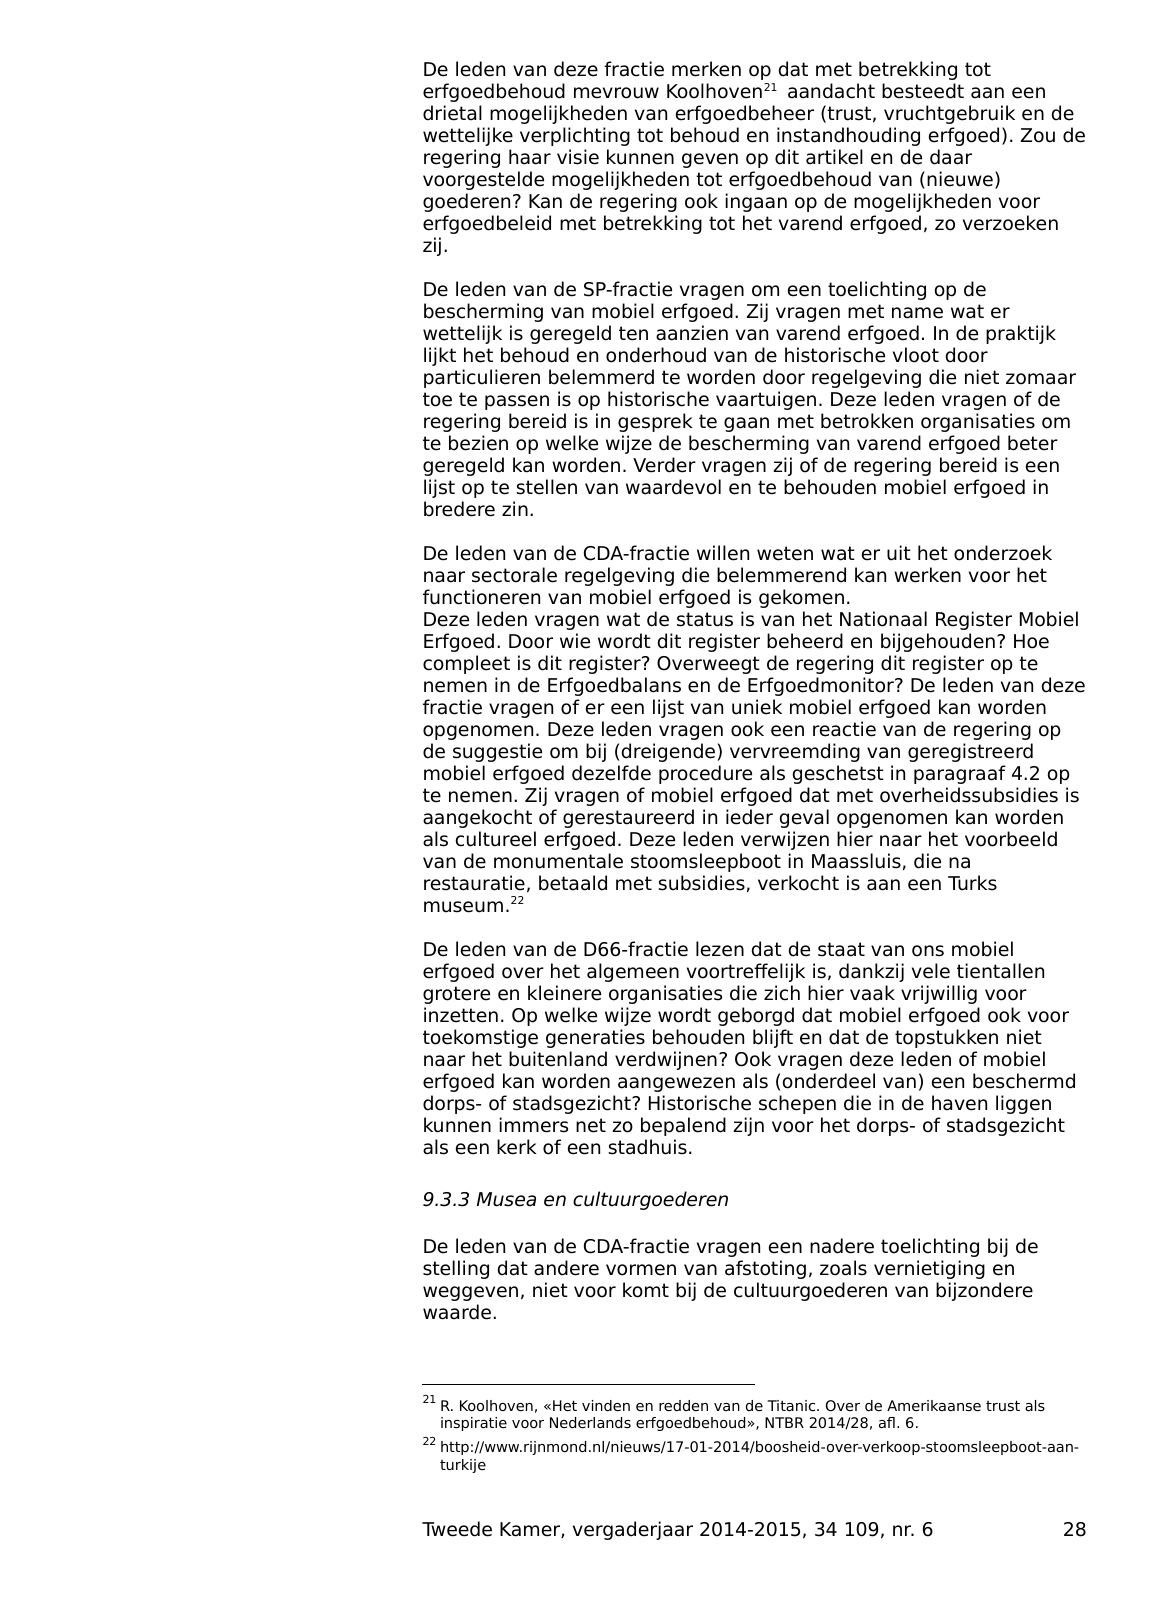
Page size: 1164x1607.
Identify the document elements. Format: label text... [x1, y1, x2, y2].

text De leden van de SP-fractie vragen om een toelichting op de bescherming van mobiel erfgoed. Zij vragen met name wat er wettelijk is geregeld ten aanzien van varend erfgoed. In de praktijk lijkt het behoud en onderhoud van de historische vloot door particulieren belemmerd te worden door regelgeving die niet zomaar toe te passen is op historische vaartuigen. Deze leden vragen of de regering bereid is in gesprek te gaan met betrokken organisaties om te bezien op welke wijze de bescherming van varend erfgoed beter geregeld kan worden. Verder vragen zij of de regering bereid is een lijst op te stellen van waardevol en te behouden mobiel erfgoed in bredere zin. [422, 279, 1087, 521]
text http://www.rijnmond.nl/nieuws/17-01-2014/boosheid-over-verkoop-stoomsleepboot-aan-turkije [422, 1435, 1087, 1474]
text De leden van deze fractie merken op dat met betrekking tot erfgoedbehoud mevrouw Koolhoven aandacht besteedt aan een drietal mogelijkheden van erfgoedbeheer (trust, vruchtgebruik en de wettelijke verplichting tot behoud en instandhouding erfgoed). Zou de regering haar visie kunnen geven op dit artikel en de daar voorgestelde mogelijkheden tot erfgoedbehoud van (nieuwe) goederen? Kan de regering ook ingaan op de mogelijkheden voor erfgoedbeleid met betrekking tot het varend erfgoed, zo verzoeken zij. [422, 59, 1087, 257]
text De leden van de CDA-fractie willen weten wat er uit het onderzoek naar sectorale regelgeving die belemmerend kan werken voor het functioneren van mobiel erfgoed is gekomen. [422, 543, 1087, 609]
text R. Koolhoven, «Het vinden en redden van de Titanic. Over de Amerikaanse trust als inspiratie voor Nederlands erfgoedbehoud», NTBR 2014/28, afl. 6. [422, 1393, 1087, 1432]
text De leden van de CDA-fractie vragen een nadere toelichting bij de stelling dat andere vormen van afstoting, zoals vernietiging en weggeven, niet voor komt bij de cultuurgoederen van bijzondere waarde. [422, 1236, 1087, 1323]
text De leden van de D66-fractie lezen dat de staat van ons mobiel erfgoed over het algemeen voortreffelijk is, dankzij vele tientallen grotere en kleinere organisaties die zich hier vaak vrijwillig voor inzetten. Op welke wijze wordt geborgd dat mobiel erfgoed ook voor toekomstige generaties behouden blijft en dat de topstukken niet naar het buitenland verdwijnen? Ook vragen deze leden of mobiel erfgoed kan worden aangewezen als (onderdeel van) een beschermd dorps- of stadsgezicht? Historische schepen die in de haven liggen kunnen immers net zo bepalend zijn voor het dorps- of stadsgezicht als een kerk of een stadhuis. [422, 939, 1087, 1159]
text Deze leden vragen wat de status is van het Nationaal Register Mobiel Erfgoed. Door wie wordt dit register beheerd en bijgehouden? Hoe compleet is dit register? Overweegt de regering dit register op te nemen in de Erfgoedbalans en de Erfgoedmonitor? De leden van deze fractie vragen of er een lijst van uniek mobiel erfgoed kan worden opgenomen. Deze leden vragen ook een reactie van de regering op de suggestie om bij (dreigende) vervreemding van geregistreerd mobiel erfgoed dezelfde procedure als geschetst in paragraaf 4.2 op te nemen. Zij vragen of mobiel erfgoed dat met overheidssubsidies is aangekocht of gerestaureerd in ieder geval opgenomen kan worden als cultureel erfgoed. Deze leden verwijzen hier naar het voorbeeld van de monumentale stoomsleepboot in Maassluis, die na restauratie, betaald met subsidies, verkocht is aan een Turks museum. [422, 609, 1087, 917]
subtitle 9.3.3 Musea en cultuurgoederen [422, 1189, 1087, 1211]
